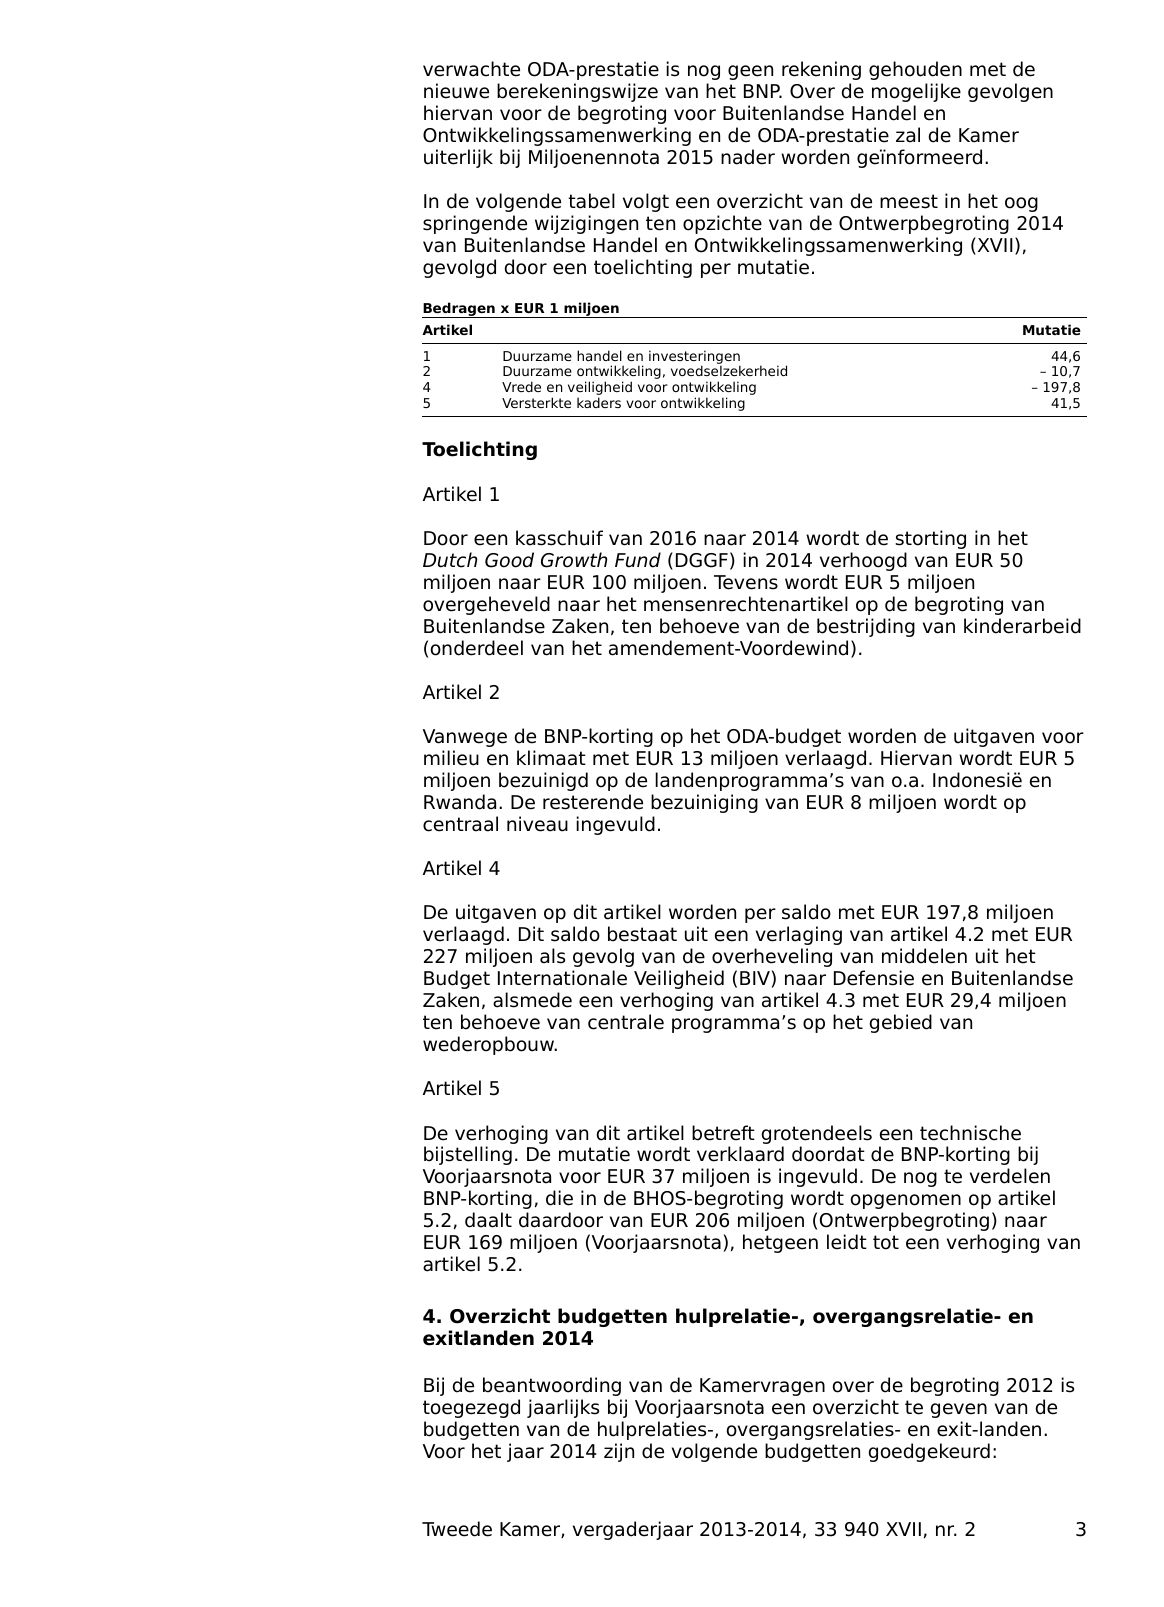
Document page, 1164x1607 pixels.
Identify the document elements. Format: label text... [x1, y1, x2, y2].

table_cell 2 [422, 364, 496, 380]
text Bij de beantwoording van de Kamervragen over de begroting 2012 is toegezegd jaarlijks bij Voorjaarsnota een overzicht te geven van de budgetten van de hulprelaties-, overgangsrelaties- en exit-landen. Voor het jaar 2014 zijn de volgende budgetten goedgekeurd: [422, 1375, 1087, 1463]
text verwachte ODA-prestatie is nog geen rekening gehouden met de nieuwe berekeningswijze van het BNP. Over de mogelijke gevolgen hiervan voor de begroting voor Buitenlandse Handel en Ontwikkelingssamenwerking en de ODA-prestatie zal de Kamer uiterlijk bij Miljoenennota 2015 nader worden geïnformeerd. [422, 59, 1087, 169]
table_cell 1 [422, 344, 496, 364]
table_cell 44,6 [998, 344, 1087, 364]
subtitle 4. Overzicht budgetten hulprelatie-, overgangsrelatie- en exitlanden 2014 [422, 1306, 1087, 1350]
table_cell Vrede en veiligheid voor ontwikkeling [496, 380, 998, 396]
text De uitgaven op dit artikel worden per saldo met EUR 197,8 miljoen verlaagd. Dit saldo bestaat uit een verlaging van artikel 4.2 met EUR 227 miljoen als gevolg van de overheveling van middelen uit het Budget Internationale Veiligheid (BIV) naar Defensie en Buitenlandse Zaken, alsmede een verhoging van artikel 4.3 met EUR 29,4 miljoen ten behoeve van centrale programma’s op het gebied van wederopbouw. [422, 902, 1087, 1056]
subtitle Toelichting [422, 439, 1087, 461]
table_cell 41,5 [998, 396, 1087, 416]
subtitle Artikel 5 [422, 1078, 1087, 1100]
table_cell 5 [422, 396, 496, 416]
table_cell 4 [422, 380, 496, 396]
table_cell [496, 318, 998, 343]
subtitle Artikel 2 [422, 682, 1087, 704]
subtitle Artikel 4 [422, 858, 1087, 880]
table_cell Duurzame handel en investeringen [496, 344, 998, 364]
text In de volgende tabel volgt een overzicht van de meest in het oog springende wijzigingen ten opzichte van de Ontwerpbegroting 2014 van Buitenlandse Handel en Ontwikkelingssamenwerking (XVII), gevolgd door een toelichting per mutatie. [422, 191, 1087, 279]
table_cell Versterkte kaders voor ontwikkeling [496, 396, 998, 416]
text Vanwege de BNP-korting op het ODA-budget worden de uitgaven voor milieu en klimaat met EUR 13 miljoen verlaagd. Hiervan wordt EUR 5 miljoen bezuinigd op de landenprogramma’s van o.a. Indonesië en Rwanda. De resterende bezuiniging van EUR 8 miljoen wordt op centraal niveau ingevuld. [422, 726, 1087, 836]
subtitle Artikel 1 [422, 483, 1087, 506]
text De verhoging van dit artikel betreft grotendeels een technische bijstelling. De mutatie wordt verklaard doordat de BNP-korting bij Voorjaarsnota voor EUR 37 miljoen is ingevuld. De nog te verdelen BNP-korting, die in de BHOS-begroting wordt opgenomen op artikel 5.2, daalt daardoor van EUR 206 miljoen (Ontwerpbegroting) naar EUR 169 miljoen (Voorjaarsnota), hetgeen leidt tot een verhoging van artikel 5.2. [422, 1122, 1087, 1276]
text Door een kasschuif van 2016 naar 2014 wordt de storting in het Dutch Good Growth Fund (DGGF) in 2014 verhoogd van EUR 50 miljoen naar EUR 100 miljoen. Tevens wordt EUR 5 miljoen overgeheveld naar het mensenrechtenartikel op de begroting van Buitenlandse Zaken, ten behoeve van de bestrijding van kinderarbeid (onderdeel van het amendement-Voordewind). [422, 528, 1087, 659]
table_cell Artikel [422, 318, 496, 343]
table_cell Duurzame ontwikkeling, voedselzekerheid [496, 364, 998, 380]
table_cell Mutatie [998, 318, 1087, 343]
table_cell – 197,8 [998, 380, 1087, 396]
table_header Bedragen x EUR 1 miljoen [422, 301, 1087, 317]
table_cell – 10,7 [998, 364, 1087, 380]
